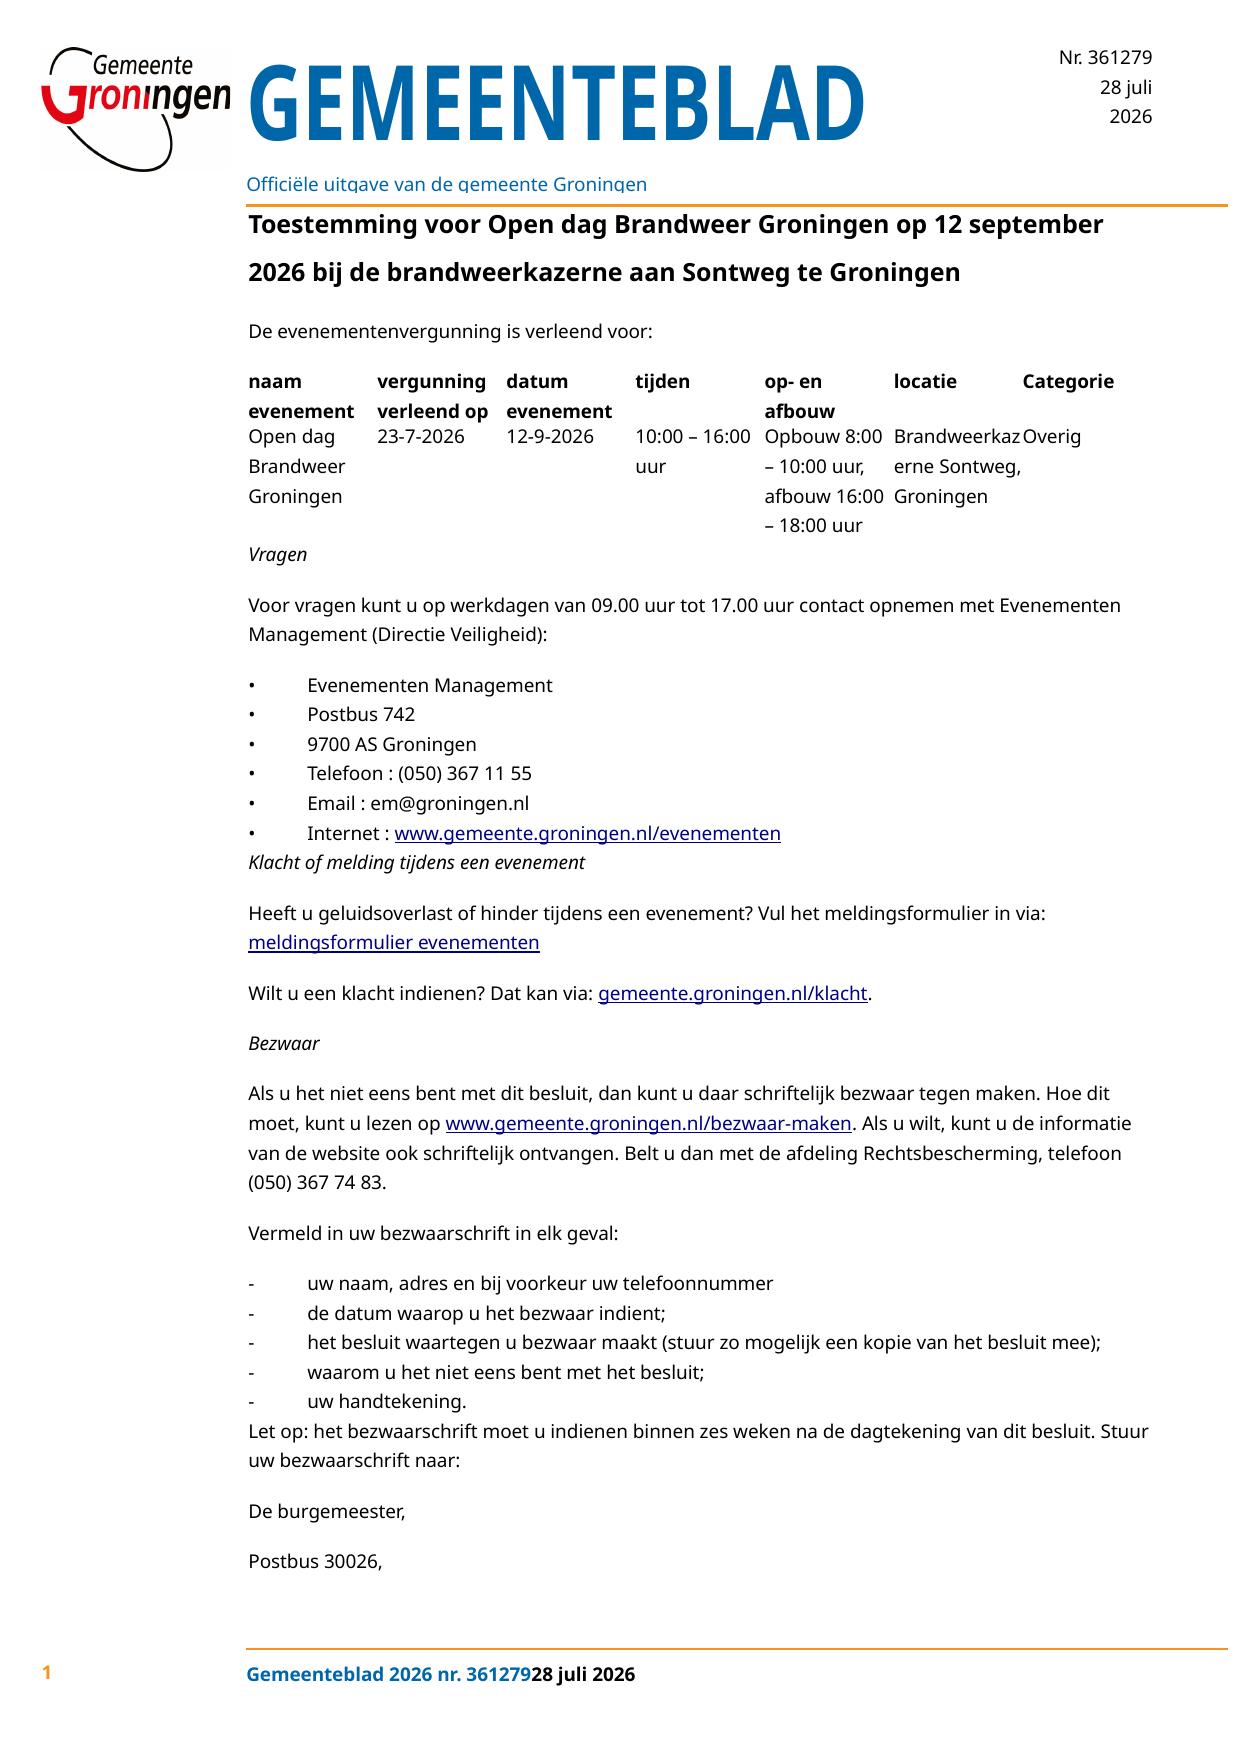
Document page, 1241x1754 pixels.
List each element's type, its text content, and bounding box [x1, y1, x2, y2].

text Vermeld in uw bezwaarschrift in elk geval: [248, 1220, 1152, 1246]
text Bezwaar [248, 1030, 1152, 1056]
list waarom u het niet eens bent met het besluit; [248, 1359, 1152, 1385]
list Internet : www.gemeente.groningen.nl/evenementen [248, 820, 1152, 846]
text Wilt u een klacht indienen? Dat kan via: gemeente.groningen.nl/klacht. [248, 980, 1152, 1006]
table_header locatie [894, 369, 1022, 424]
table_cell Brandweerkazerne Sontweg, Groningen [894, 424, 1022, 538]
list Evenementen Management [248, 672, 1152, 698]
text Heeft u geluidsoverlast of hinder tijdens een evenement? Vul het meldingsformulier in via: meldingsformulier evenementen [248, 900, 1152, 955]
text Let op: het bezwaarschrift moet u indienen binnen zes weken na de dagtekening van dit besluit. Stuur uw bezwaarschrift naar: [248, 1418, 1152, 1473]
text Toestemming voor Open dag Brandweer Groningen op 12 september 2026 bij de brandweerkazerne aan Sontweg te Groningen [248, 207, 1152, 288]
text Klacht of melding tijdens een evenement [248, 849, 1152, 875]
text Als u het niet eens bent met dit besluit, dan kunt u daar schriftelijk bezwaar tegen maken. Hoe dit moet, kunt u lezen op www.gemeente.groningen.nl/bezwaar-maken. Als u wilt, kunt u de informatie van de website ook schriftelijk ontvangen. Belt u dan met de afdeling Rechtsbescherming, telefoon (050) 367 74 83. [248, 1081, 1152, 1195]
table_cell 10:00 – 16:00 uur [635, 424, 764, 538]
table_header naam evenement [248, 369, 377, 424]
list uw handtekening. [248, 1388, 1152, 1414]
table_header op- en afbouw [764, 369, 893, 424]
list het besluit waartegen u bezwaar maakt (stuur zo mogelijk een kopie van het besluit mee); [248, 1329, 1152, 1355]
table_header vergunning verleend op [377, 369, 506, 424]
picture [41, 47, 231, 172]
list Telefoon : (050) 367 11 55 [248, 761, 1152, 786]
table_cell Open dag Brandweer Groningen [248, 424, 377, 538]
list uw naam, adres en bij voorkeur uw telefoonnummer [248, 1270, 1152, 1296]
table_header tijden [635, 369, 764, 424]
text Voor vragen kunt u op werkdagen van 09.00 uur tot 17.00 uur contact opnemen met Evenementen Management (Directie Veiligheid): [248, 592, 1152, 647]
table_cell 23-7-2026 [377, 424, 506, 538]
text De evenementenvergunning is verleend voor: [248, 318, 1152, 344]
table_header datum evenement [506, 369, 635, 424]
text Vragen [248, 541, 1152, 567]
text Postbus 30026, [248, 1548, 1152, 1574]
list Postbus 742 [248, 701, 1152, 727]
list 9700 AS Groningen [248, 731, 1152, 757]
table_cell Opbouw 8:00 – 10:00 uur, afbouw 16:00 – 18:00 uur [764, 424, 893, 538]
list Email : em@groningen.nl [248, 790, 1152, 816]
table_header Categorie [1023, 369, 1152, 424]
text De burgemeester, [248, 1498, 1152, 1524]
table_cell 12-9-2026 [506, 424, 635, 538]
list de datum waarop u het bezwaar indient; [248, 1300, 1152, 1326]
table_cell Overig [1023, 424, 1152, 538]
